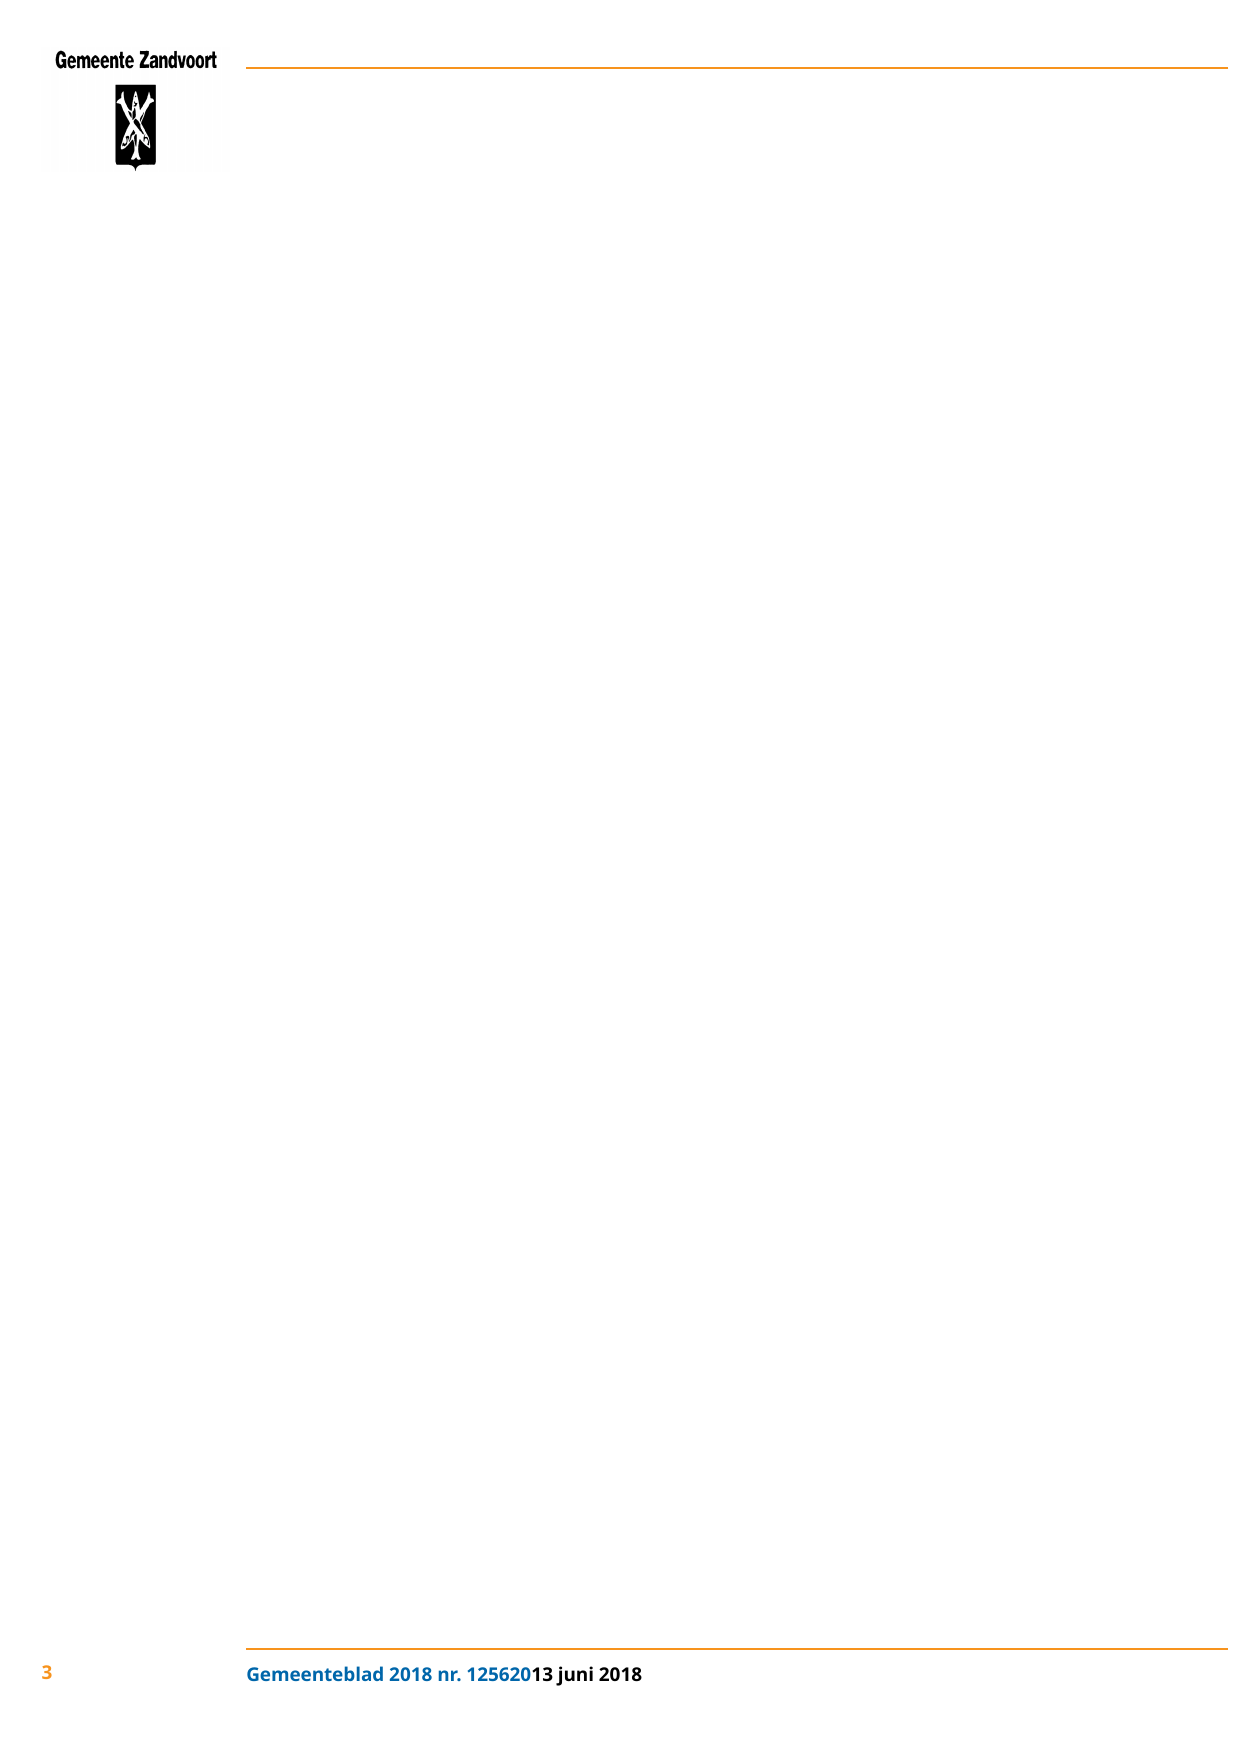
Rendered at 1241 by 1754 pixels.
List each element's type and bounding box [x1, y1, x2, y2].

picture [41, 47, 231, 172]
